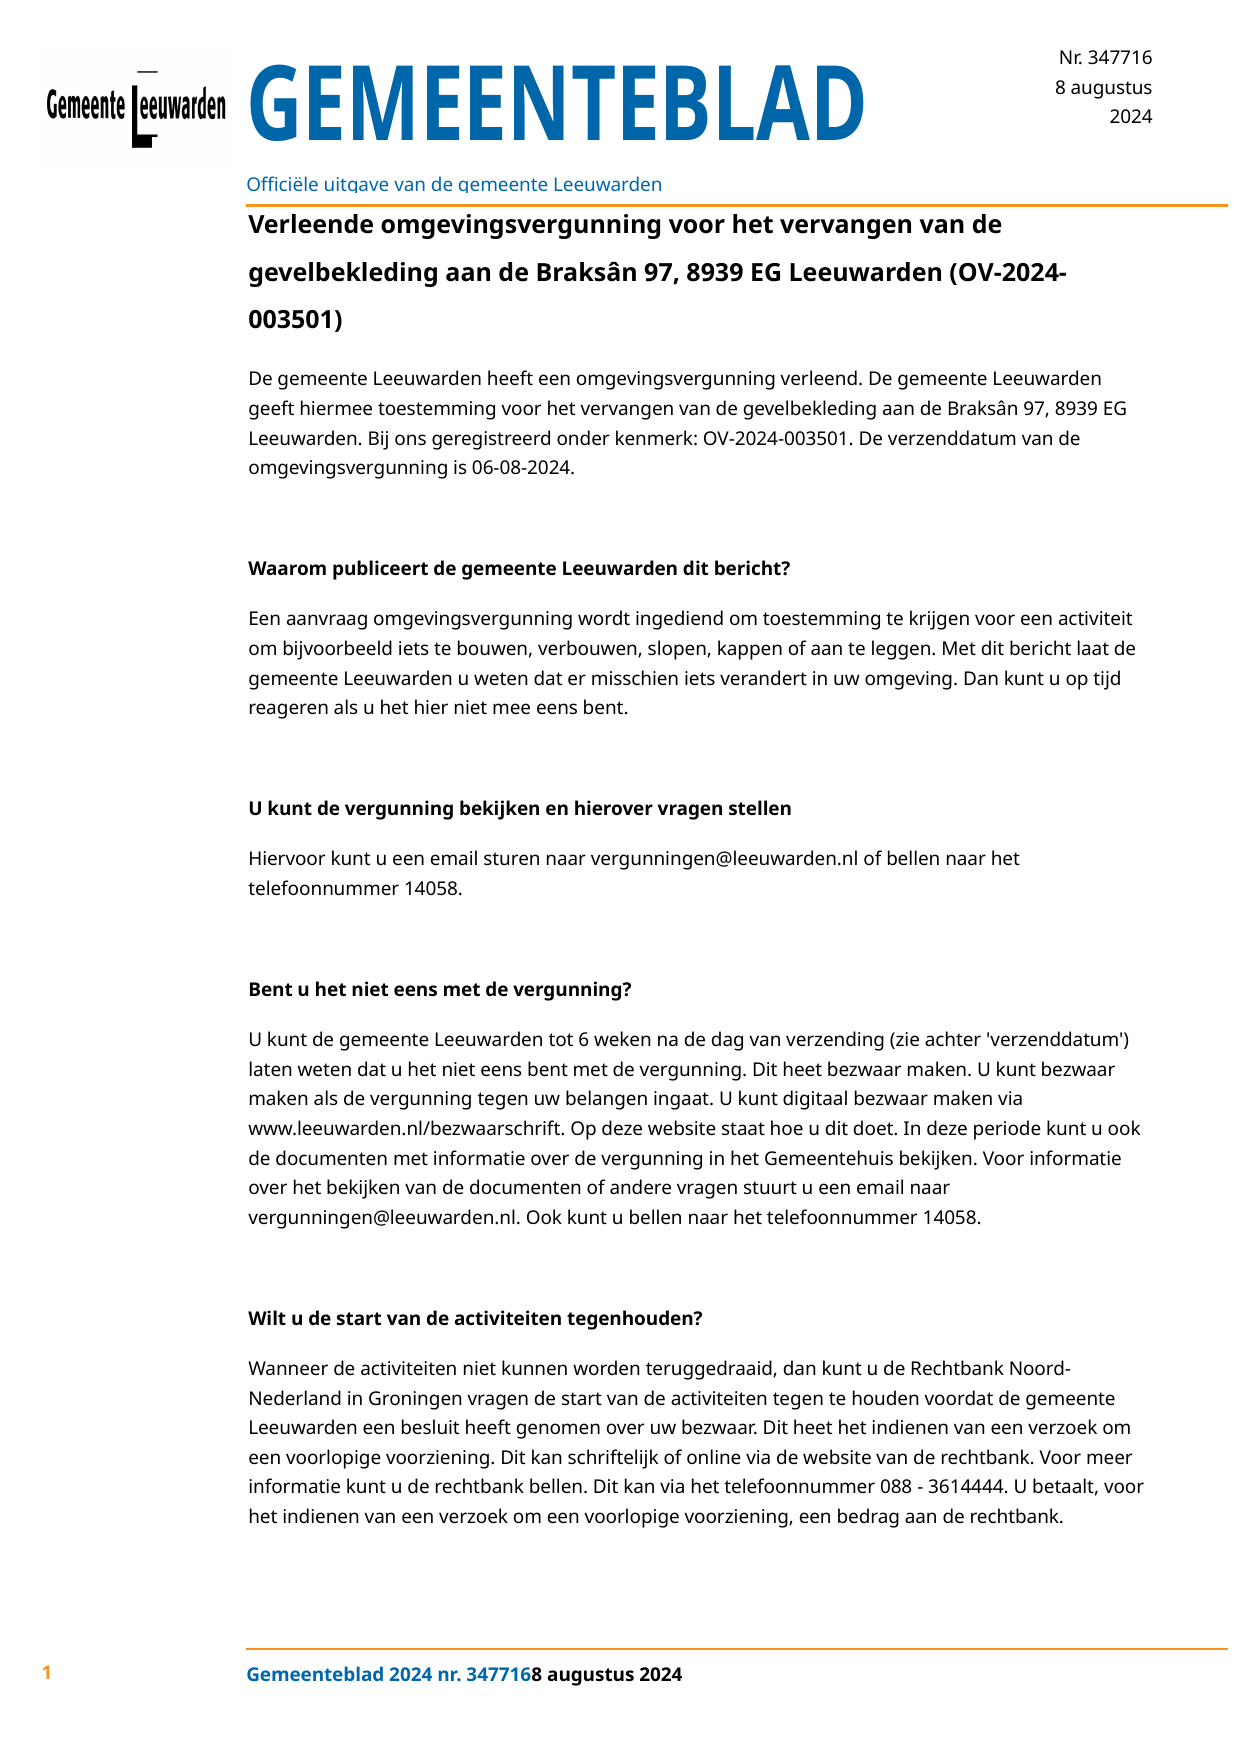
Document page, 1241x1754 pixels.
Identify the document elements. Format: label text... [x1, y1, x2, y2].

picture [41, 47, 231, 172]
text Hiervoor kunt u een email sturen naar vergunningen@leeuwarden.nl of bellen naar het telefoonnummer 14058. [248, 846, 1152, 901]
text Wilt u de start van de activiteiten tegenhouden? [248, 1305, 1152, 1330]
text U kunt de vergunning bekijken en hierover vragen stellen [248, 795, 1152, 821]
text De gemeente Leeuwarden heeft een omgevingsvergunning verleend. De gemeente Leeuwarden geeft hiermee toestemming voor het vervangen van de gevelbekleding aan de Braksân 97, 8939 EG Leeuwarden. Bij ons geregistreerd onder kenmerk: OV-2024-003501. De verzenddatum van de omgevingsvergunning is 06-08-2024. [248, 366, 1152, 480]
text U kunt de gemeente Leeuwarden tot 6 weken na de dag van verzending (zie achter 'verzenddatum') laten weten dat u het niet eens bent met de vergunning. Dit heet bezwaar maken. U kunt bezwaar maken als de vergunning tegen uw belangen ingaat. U kunt digitaal bezwaar maken via www.leeuwarden.nl/bezwaarschrift. Op deze website staat hoe u dit doet. In deze periode kunt u ook de documenten met informatie over de vergunning in het Gemeentehuis bekijken. Voor informatie over het bekijken van de documenten of andere vragen stuurt u een email naar vergunningen@leeuwarden.nl. Ook kunt u bellen naar het telefoonnummer 14058. [248, 1026, 1152, 1229]
text Verleende omgevingsvergunning voor het vervangen van de gevelbekleding aan de Braksân 97, 8939 EG Leeuwarden (OV-2024-003501) [248, 207, 1152, 336]
text Wanneer de activiteiten niet kunnen worden teruggedraaid, dan kunt u de Rechtbank Noord-Nederland in Groningen vragen de start van de activiteiten tegen te houden voordat de gemeente Leeuwarden een besluit heeft genomen over uw bezwaar. Dit heet het indienen van een verzoek om een voorlopige voorziening. Dit kan schriftelijk of online via de website van de rechtbank. Voor meer informatie kunt u de rechtbank bellen. Dit kan via het telefoonnummer 088 - 3614444. U betaalt, voor het indienen van een verzoek om een voorlopige voorziening, een bedrag aan de rechtbank. [248, 1355, 1152, 1529]
text Een aanvraag omgevingsvergunning wordt ingediend om toestemming te krijgen voor een activiteit om bijvoorbeeld iets te bouwen, verbouwen, slopen, kappen of aan te leggen. Met dit bericht laat de gemeente Leeuwarden u weten dat er misschien iets verandert in uw omgeving. Dan kunt u op tijd reageren als u het hier niet mee eens bent. [248, 606, 1152, 720]
text Bent u het niet eens met de vergunning? [248, 976, 1152, 1002]
text Waarom publiceert de gemeente Leeuwarden dit bericht? [248, 555, 1152, 581]
